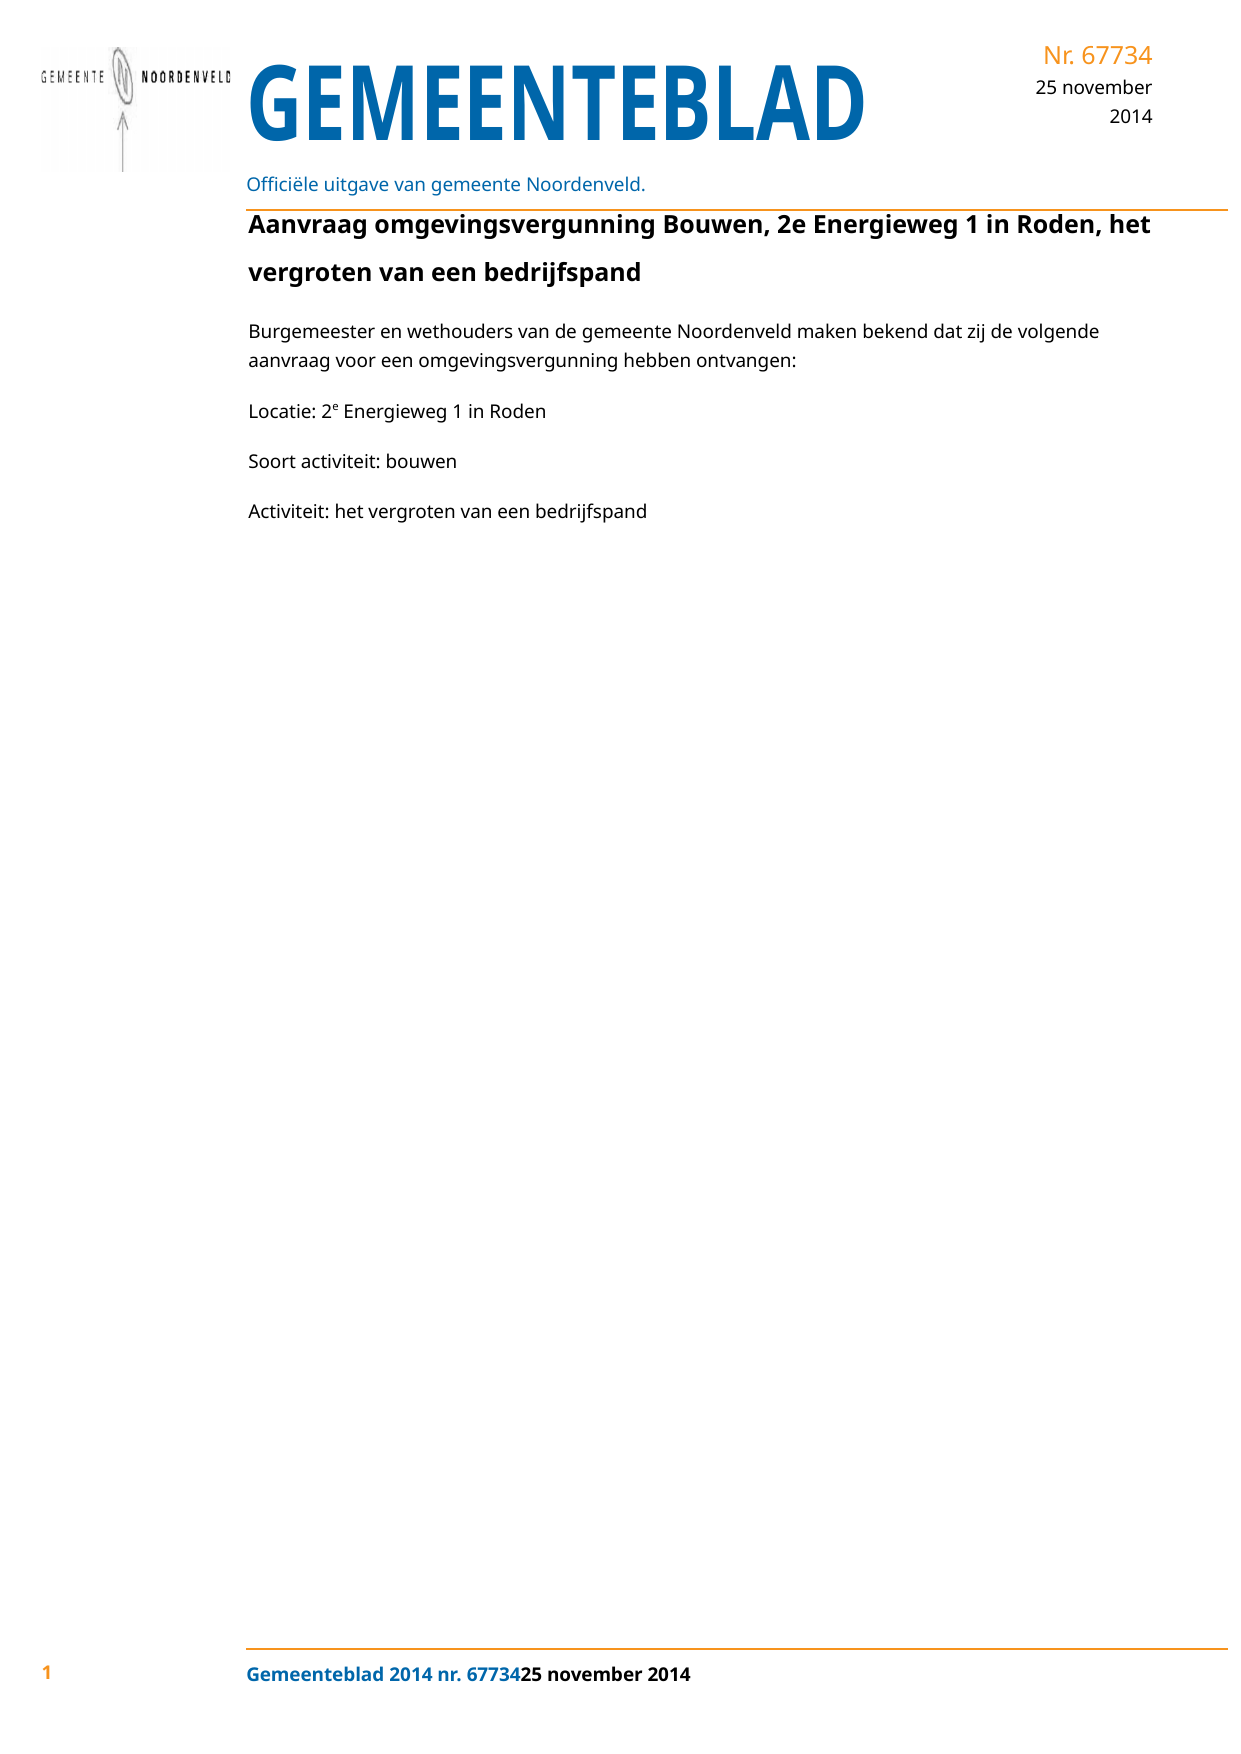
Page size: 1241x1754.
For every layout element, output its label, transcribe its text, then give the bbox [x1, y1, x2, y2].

text Activiteit: het vergroten van een bedrijfspand [248, 499, 1152, 524]
text Soort activiteit: bouwen [248, 448, 1152, 474]
text Burgemeester en wethouders van de gemeente Noordenveld maken bekend dat zij de volgende aanvraag voor een omgevingsvergunning hebben ontvangen: [248, 318, 1152, 373]
picture [41, 47, 231, 172]
text Aanvraag omgevingsvergunning Bouwen, 2e Energieweg 1 in Roden, het vergroten van een bedrijfspand [248, 211, 1152, 288]
text Locatie: 2e Energieweg 1 in Roden [248, 398, 1152, 424]
